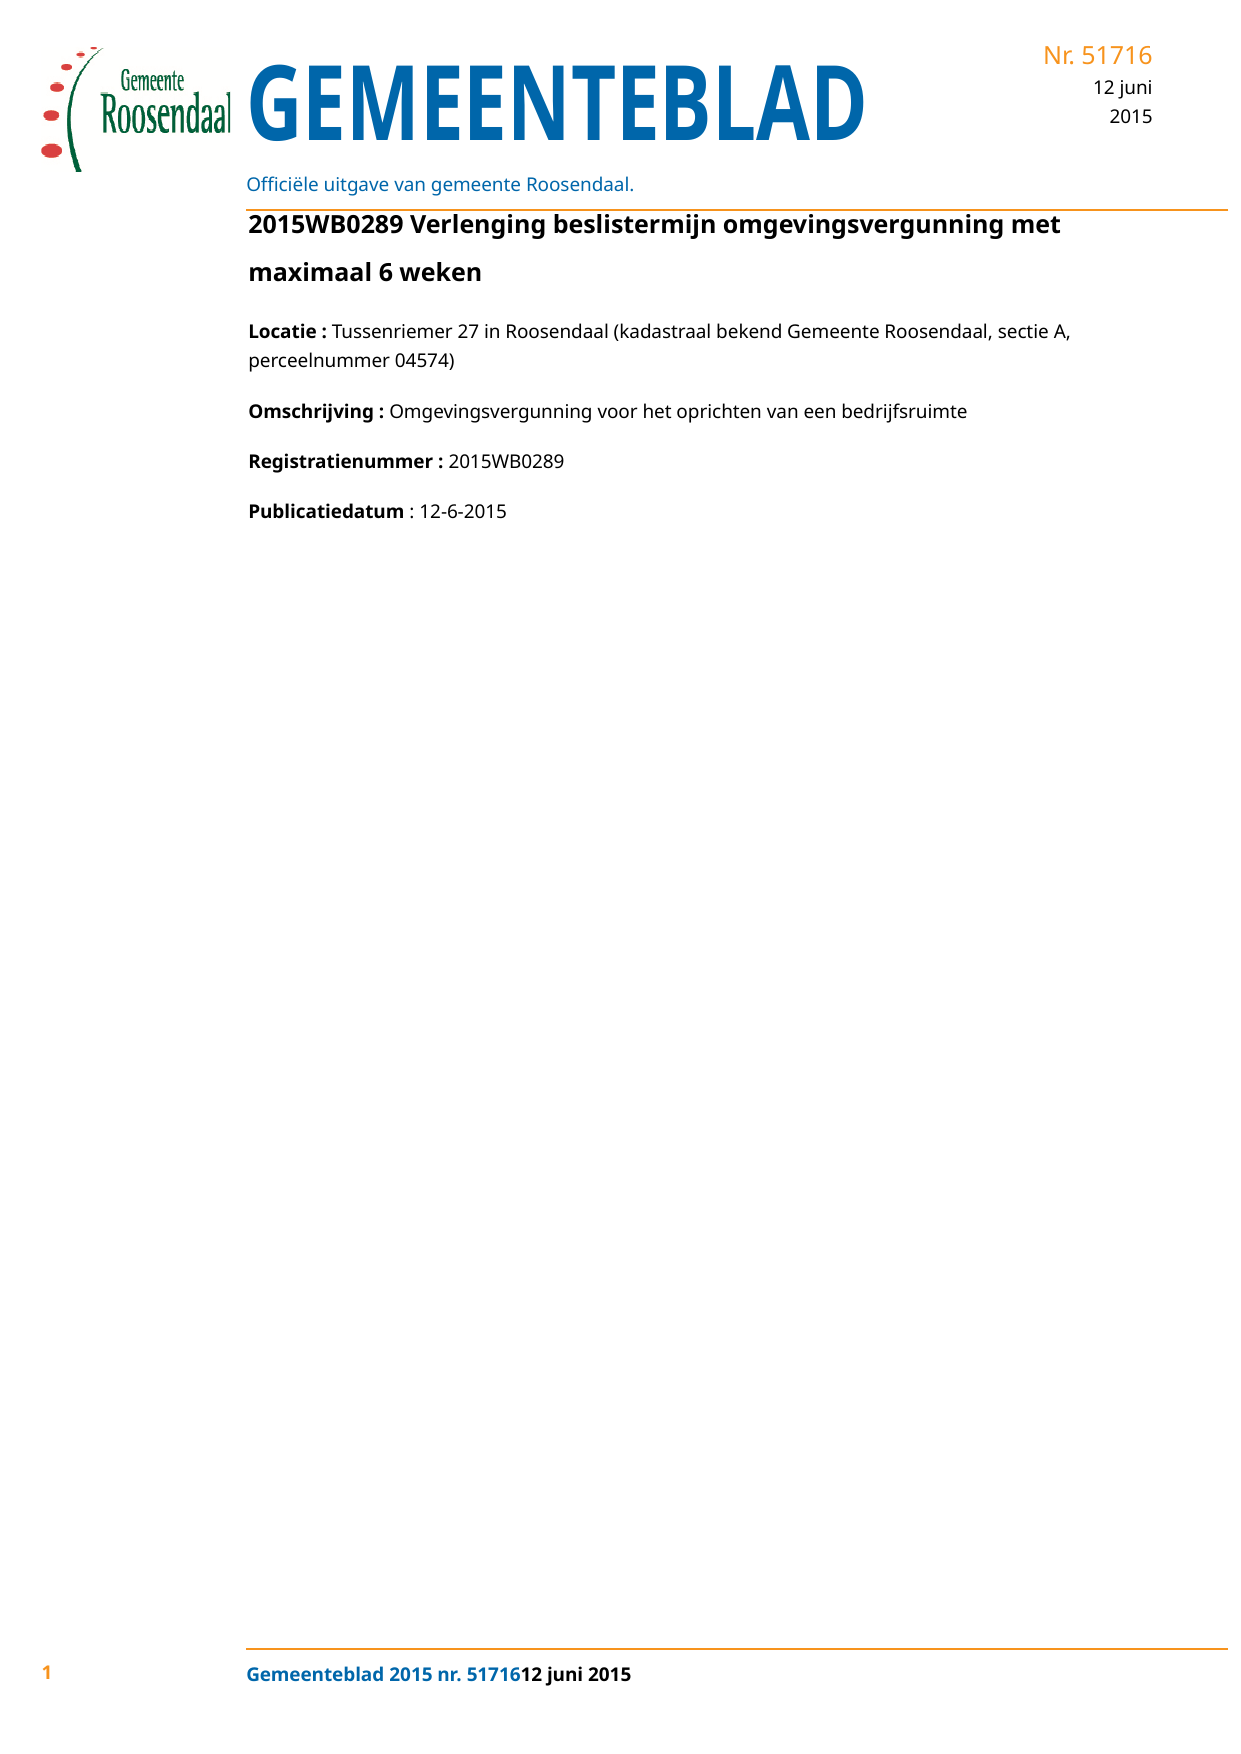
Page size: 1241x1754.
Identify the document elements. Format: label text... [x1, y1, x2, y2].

picture [41, 47, 231, 172]
text Registratienummer : 2015WB0289 [248, 448, 1152, 474]
text Omschrijving : Omgevingsvergunning voor het oprichten van een bedrijfsruimte [248, 398, 1152, 424]
text Publicatiedatum : 12-6-2015 [248, 499, 1152, 524]
text Locatie : Tussenriemer 27 in Roosendaal (kadastraal bekend Gemeente Roosendaal, sectie A, perceelnummer 04574) [248, 318, 1152, 373]
text 2015WB0289 Verlenging beslistermijn omgevingsvergunning met maximaal 6 weken [248, 211, 1152, 288]
